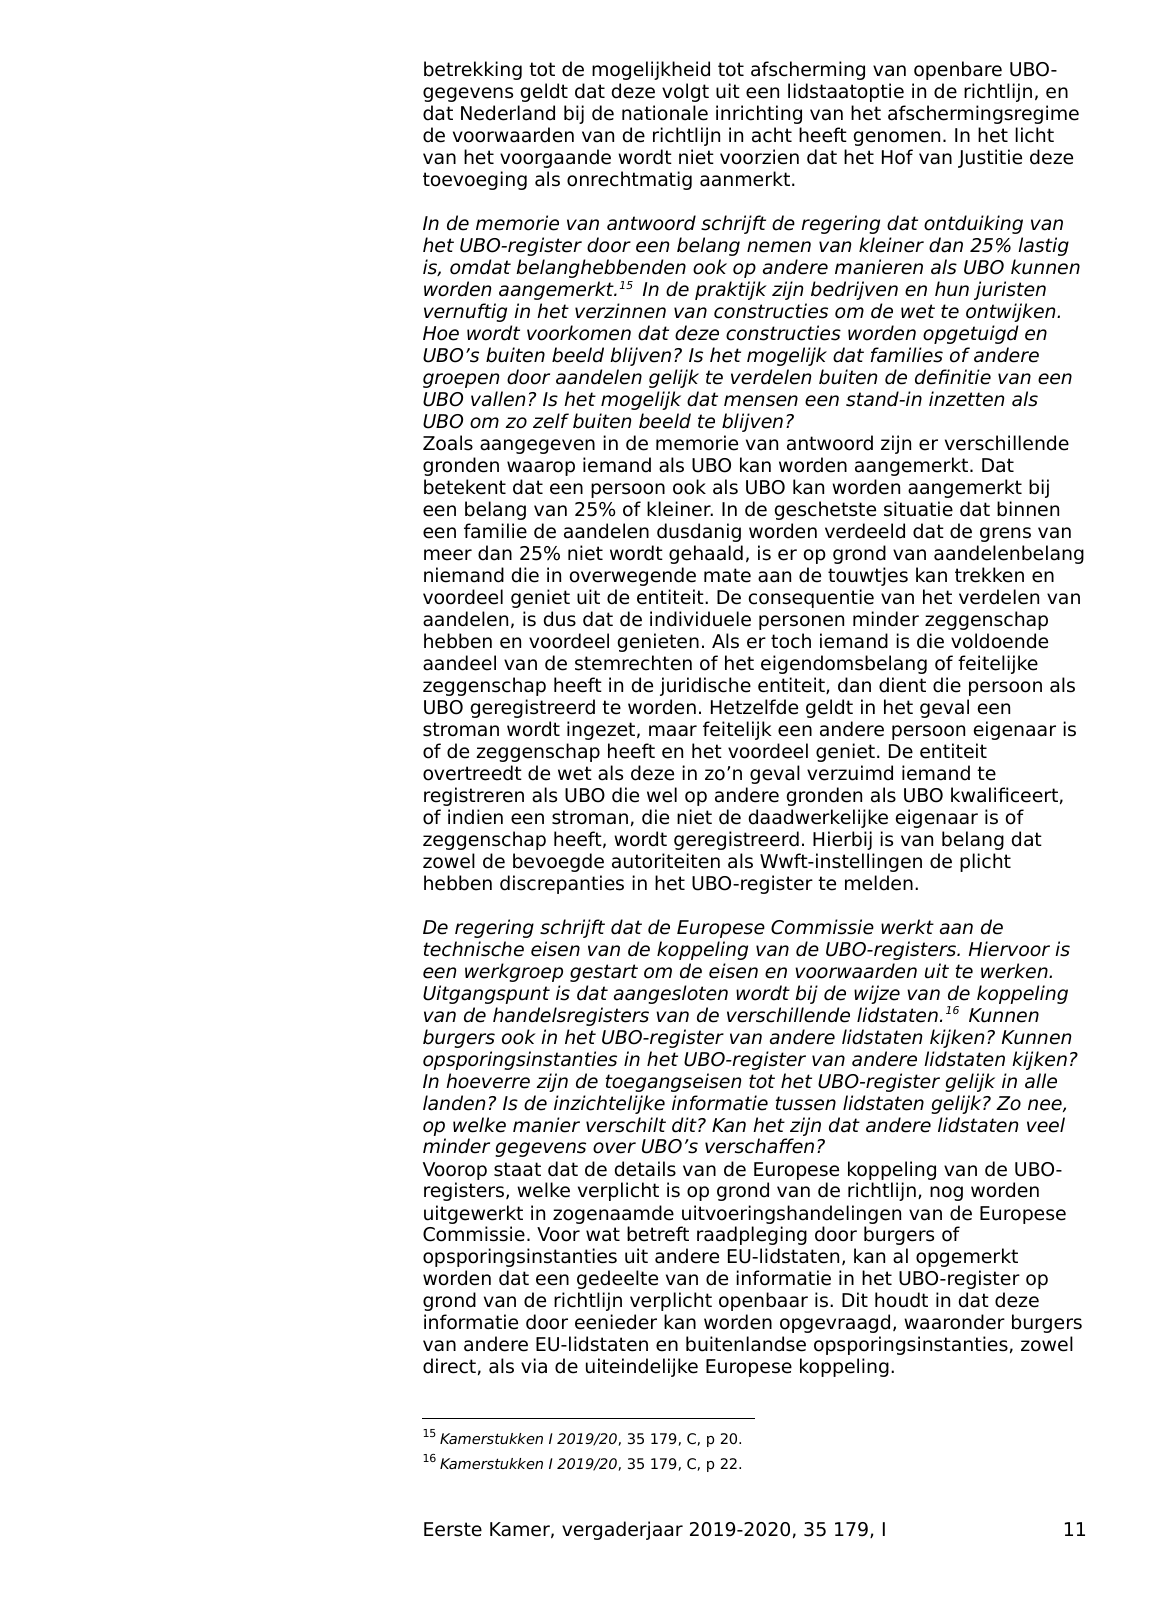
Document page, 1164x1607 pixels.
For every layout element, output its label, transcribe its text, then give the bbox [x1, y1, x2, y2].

text De regering schrijft dat de Europese Commissie werkt aan de technische eisen van de koppeling van de UBO-registers. Hiervoor is een werkgroep gestart om de eisen en voorwaarden uit te werken. Uitgangspunt is dat aangesloten wordt bij de wijze van de koppeling van de handelsregisters van de verschillende lidstaten. Kunnen burgers ook in het UBO-register van andere lidstaten kijken? Kunnen opsporingsinstanties in het UBO-register van andere lidstaten kijken? In hoeverre zijn de toegangseisen tot het UBO-register gelijk in alle landen? Is de inzichtelijke informatie tussen lidstaten gelijk? Zo nee, op welke manier verschilt dit? Kan het zijn dat andere lidstaten veel minder gegevens over UBO’s verschaffen? [422, 917, 1087, 1158]
text In de memorie van antwoord schrijft de regering dat ontduiking van het UBO-register door een belang nemen van kleiner dan 25% lastig is, omdat belanghebbenden ook op andere manieren als UBO kunnen worden aangemerkt. In de praktijk zijn bedrijven en hun juristen vernuftig in het verzinnen van constructies om de wet te ontwijken. Hoe wordt voorkomen dat deze constructies worden opgetuigd en UBO’s buiten beeld blijven? Is het mogelijk dat families of andere groepen door aandelen gelijk te verdelen buiten de definitie van een UBO vallen? Is het mogelijk dat mensen een stand-in inzetten als UBO om zo zelf buiten beeld te blijven? [422, 213, 1087, 433]
text Zoals aangegeven in de memorie van antwoord zijn er verschillende gronden waarop iemand als UBO kan worden aangemerkt. Dat betekent dat een persoon ook als UBO kan worden aangemerkt bij een belang van 25% of kleiner. In de geschetste situatie dat binnen een familie de aandelen dusdanig worden verdeeld dat de grens van meer dan 25% niet wordt gehaald, is er op grond van aandelenbelang niemand die in overwegende mate aan de touwtjes kan trekken en voordeel geniet uit de entiteit. De consequentie van het verdelen van aandelen, is dus dat de individuele personen minder zeggenschap hebben en voordeel genieten. Als er toch iemand is die voldoende aandeel van de stemrechten of het eigendomsbelang of feitelijke zeggenschap heeft in de juridische entiteit, dan dient die persoon als UBO geregistreerd te worden. Hetzelfde geldt in het geval een stroman wordt ingezet, maar feitelijk een andere persoon eigenaar is of de zeggenschap heeft en het voordeel geniet. De entiteit overtreedt de wet als deze in zo’n geval verzuimd iemand te registreren als UBO die wel op andere gronden als UBO kwalificeert, of indien een stroman, die niet de daadwerkelijke eigenaar is of zeggenschap heeft, wordt geregistreerd. Hierbij is van belang dat zowel de bevoegde autoriteiten als Wwft-instellingen de plicht hebben discrepanties in het UBO-register te melden. [422, 433, 1087, 894]
text Kamerstukken I 2019/20, 35 179, C, p 22. [422, 1452, 1087, 1474]
text Kamerstukken I 2019/20, 35 179, C, p 20. [422, 1427, 1087, 1449]
text betrekking tot de mogelijkheid tot afscherming van openbare UBO-gegevens geldt dat deze volgt uit een lidstaatoptie in de richtlijn, en dat Nederland bij de nationale inrichting van het afschermingsregime de voorwaarden van de richtlijn in acht heeft genomen. In het licht van het voorgaande wordt niet voorzien dat het Hof van Justitie deze toevoeging als onrechtmatig aanmerkt. [422, 59, 1087, 191]
text Voorop staat dat de details van de Europese koppeling van de UBO-registers, welke verplicht is op grond van de richtlijn, nog worden uitgewerkt in zogenaamde uitvoeringshandelingen van de Europese Commissie. Voor wat betreft raadpleging door burgers of opsporingsinstanties uit andere EU-lidstaten, kan al opgemerkt worden dat een gedeelte van de informatie in het UBO-register op grond van de richtlijn verplicht openbaar is. Dit houdt in dat deze informatie door eenieder kan worden opgevraagd, waaronder burgers van andere EU-lidstaten en buitenlandse opsporingsinstanties, zowel direct, als via de uiteindelijke Europese koppeling. [422, 1158, 1087, 1378]
